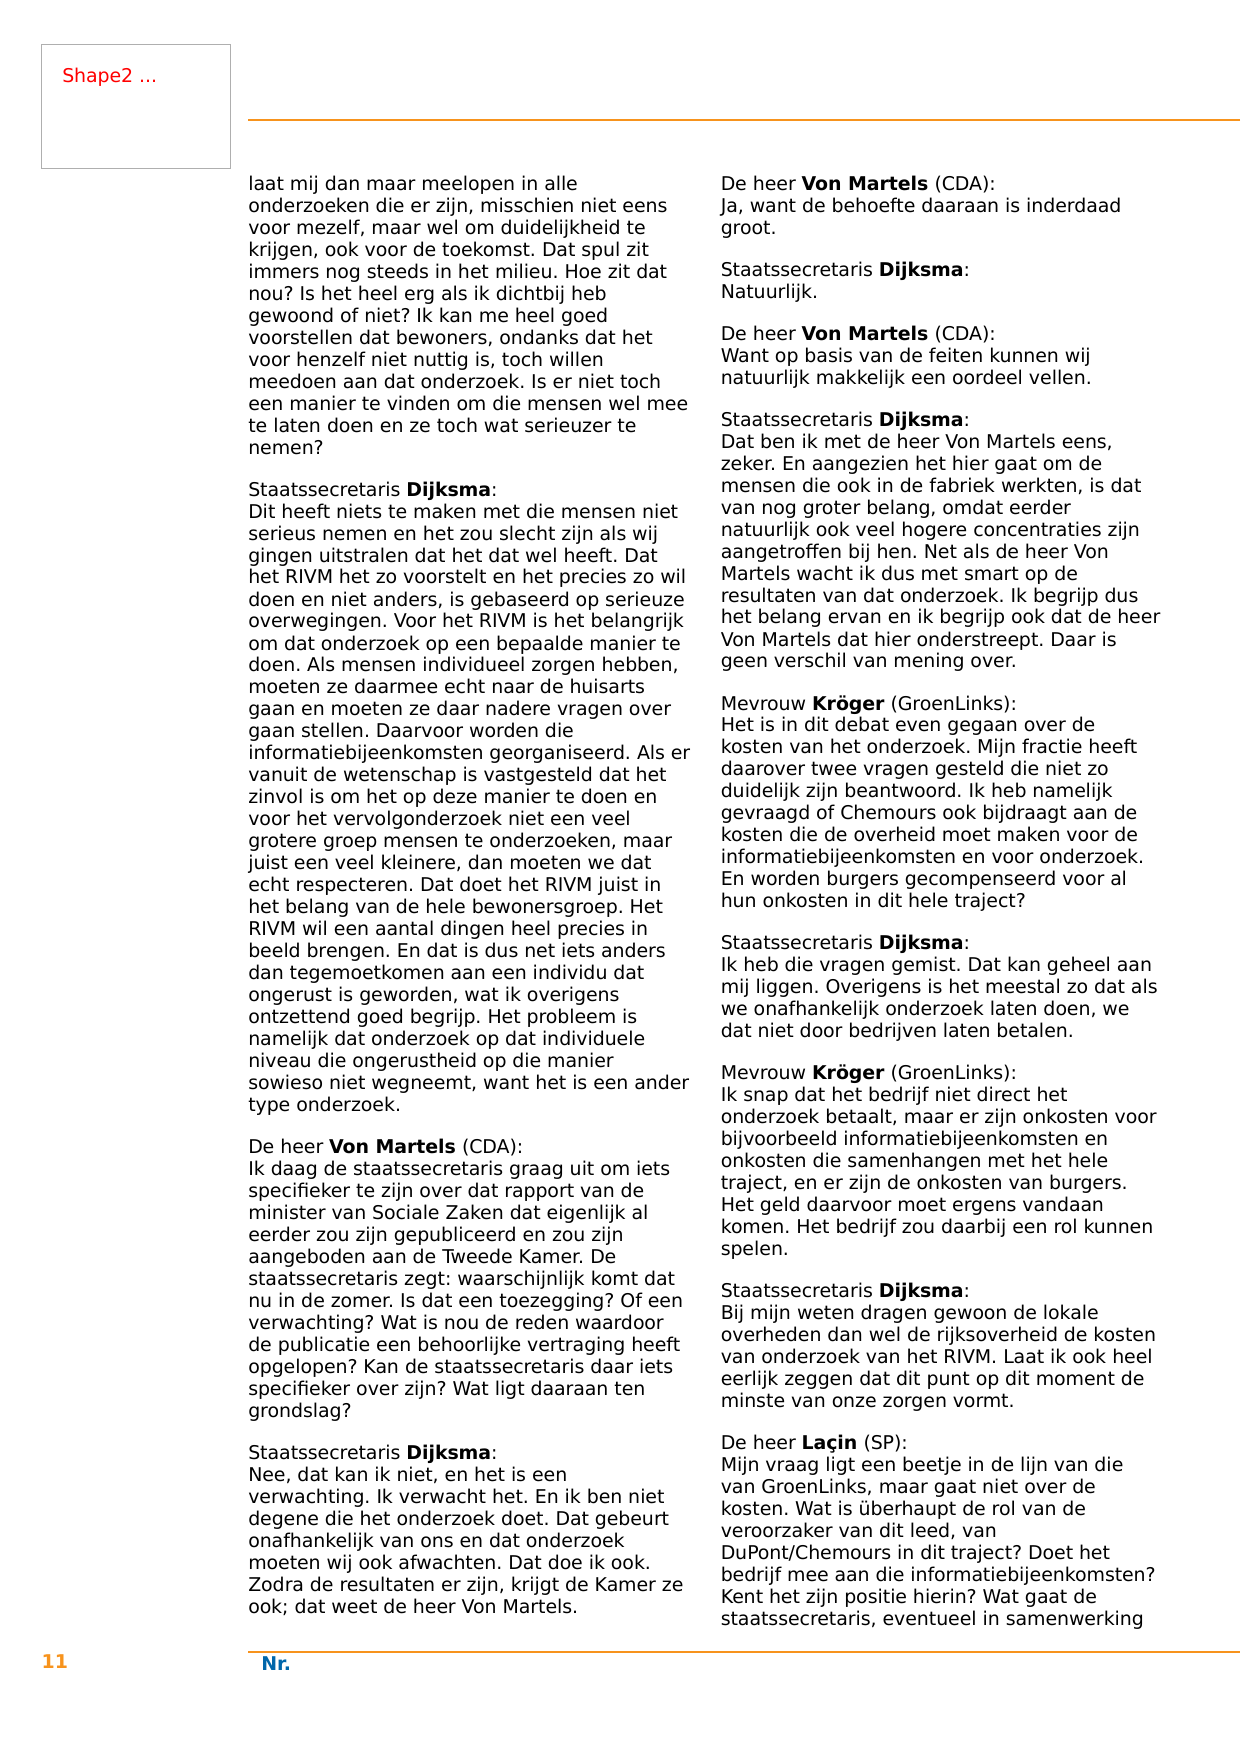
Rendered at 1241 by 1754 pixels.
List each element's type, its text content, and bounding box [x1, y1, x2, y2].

text Mevrouw Kröger (GroenLinks): [721, 692, 1163, 714]
text Staatssecretaris Dijksma: [721, 1280, 1163, 1302]
text Staatssecretaris Dijksma: [248, 1442, 691, 1464]
text Bij mijn weten dragen gewoon de lokale overheden dan wel de rijksoverheid de kosten van onderzoek van het RIVM. Laat ik ook heel eerlijk zeggen dat dit punt op dit moment de minste van onze zorgen vormt. [721, 1302, 1163, 1412]
text Ik snap dat het bedrijf niet direct het onderzoek betaalt, maar er zijn onkosten voor bijvoorbeeld informatiebijeenkomsten en onkosten die samenhangen met het hele traject, en er zijn de onkosten van burgers. Het geld daarvoor moet ergens vandaan komen. Het bedrijf zou daarbij een rol kunnen spelen. [721, 1084, 1163, 1260]
text Want op basis van de feiten kunnen wij natuurlijk makkelijk een oordeel vellen. [721, 345, 1163, 389]
text Dit heeft niets te maken met die mensen niet serieus nemen en het zou slecht zijn als wij gingen uitstralen dat het dat wel heeft. Dat het RIVM het zo voorstelt en het precies zo wil doen en niet anders, is gebaseerd op serieuze overwegingen. Voor het RIVM is het belangrijk om dat onderzoek op een bepaalde manier te doen. Als mensen individueel zorgen hebben, moeten ze daarmee echt naar de huisarts gaan en moeten ze daar nadere vragen over gaan stellen. Daarvoor worden die informatiebijeenkomsten georganiseerd. Als er vanuit de wetenschap is vastgesteld dat het zinvol is om het op deze manier te doen en voor het vervolgonderzoek niet een veel grotere groep mensen te onderzoeken, maar juist een veel kleinere, dan moeten we dat echt respecteren. Dat doet het RIVM juist in het belang van de hele bewonersgroep. Het RIVM wil een aantal dingen heel precies in beeld brengen. En dat is dus net iets anders dan tegemoetkomen aan een individu dat ongerust is geworden, wat ik overigens ontzettend goed begrijp. Het probleem is namelijk dat onderzoek op dat individuele niveau die ongerustheid op die manier sowieso niet wegneemt, want het is een ander type onderzoek. [248, 501, 691, 1116]
text De heer Von Martels (CDA): [248, 1136, 691, 1158]
text De heer Von Martels (CDA): [721, 173, 1163, 195]
text Mijn vraag ligt een beetje in de lijn van die van GroenLinks, maar gaat niet over de kosten. Wat is überhaupt de rol van de veroorzaker van dit leed, van DuPont/Chemours in dit traject? Doet het bedrijf mee aan die informatiebijeenkomsten? Kent het zijn positie hierin? Wat gaat de staatssecretaris, eventueel in samenwerking [721, 1454, 1163, 1629]
text Staatssecretaris Dijksma: [248, 478, 691, 501]
text Nee, dat kan ik niet, en het is een verwachting. Ik verwacht het. En ik ben niet degene die het onderzoek doet. Dat gebeurt onafhankelijk van ons en dat onderzoek moeten wij ook afwachten. Dat doe ik ook. Zodra de resultaten er zijn, krijgt de Kamer ze ook; dat weet de heer Von Martels. [248, 1464, 691, 1617]
text Staatssecretaris Dijksma: [721, 409, 1163, 431]
text Staatssecretaris Dijksma: [721, 932, 1163, 954]
text Ik heb die vragen gemist. Dat kan geheel aan mij liggen. Overigens is het meestal zo dat als we onafhankelijk onderzoek laten doen, we dat niet door bedrijven laten betalen. [721, 954, 1163, 1042]
text Staatssecretaris Dijksma: [721, 259, 1163, 281]
text Dat ben ik met de heer Von Martels eens, zeker. En aangezien het hier gaat om de mensen die ook in de fabriek werkten, is dat van nog groter belang, omdat eerder natuurlijk ook veel hogere concentraties zijn aangetroffen bij hen. Net als de heer Von Martels wacht ik dus met smart op de resultaten van dat onderzoek. Ik begrijp dus het belang ervan en ik begrijp ook dat de heer Von Martels dat hier onderstreept. Daar is geen verschil van mening over. [721, 431, 1163, 672]
text Natuurlijk. [721, 281, 1163, 303]
text De heer Laçin (SP): [721, 1432, 1163, 1454]
text laat mij dan maar meelopen in alle onderzoeken die er zijn, misschien niet eens voor mezelf, maar wel om duidelijkheid te krijgen, ook voor de toekomst. Dat spul zit immers nog steeds in het milieu. Hoe zit dat nou? Is het heel erg als ik dichtbij heb gewoond of niet? Ik kan me heel goed voorstellen dat bewoners, ondanks dat het voor henzelf niet nuttig is, toch willen meedoen aan dat onderzoek. Is er niet toch een manier te vinden om die mensen wel mee te laten doen en ze toch wat serieuzer te nemen? [248, 173, 691, 458]
text De heer Von Martels (CDA): [721, 323, 1163, 345]
text Ja, want de behoefte daaraan is inderdaad groot. [721, 195, 1163, 239]
text Ik daag de staatssecretaris graag uit om iets specifieker te zijn over dat rapport van de minister van Sociale Zaken dat eigenlijk al eerder zou zijn gepubliceerd en zou zijn aangeboden aan de Tweede Kamer. De staatssecretaris zegt: waarschijnlijk komt dat nu in de zomer. Is dat een toezegging? Of een verwachting? Wat is nou de reden waardoor de publicatie een behoorlijke vertraging heeft opgelopen? Kan de staatssecretaris daar iets specifieker over zijn? Wat ligt daaraan ten grondslag? [248, 1158, 691, 1422]
text Het is in dit debat even gegaan over de kosten van het onderzoek. Mijn fractie heeft daarover twee vragen gesteld die niet zo duidelijk zijn beantwoord. Ik heb namelijk gevraagd of Chemours ook bijdraagt aan de kosten die de overheid moet maken voor de informatiebijeenkomsten en voor onderzoek. En worden burgers gecompenseerd voor al hun onkosten in dit hele traject? [721, 714, 1163, 912]
text Mevrouw Kröger (GroenLinks): [721, 1062, 1163, 1084]
